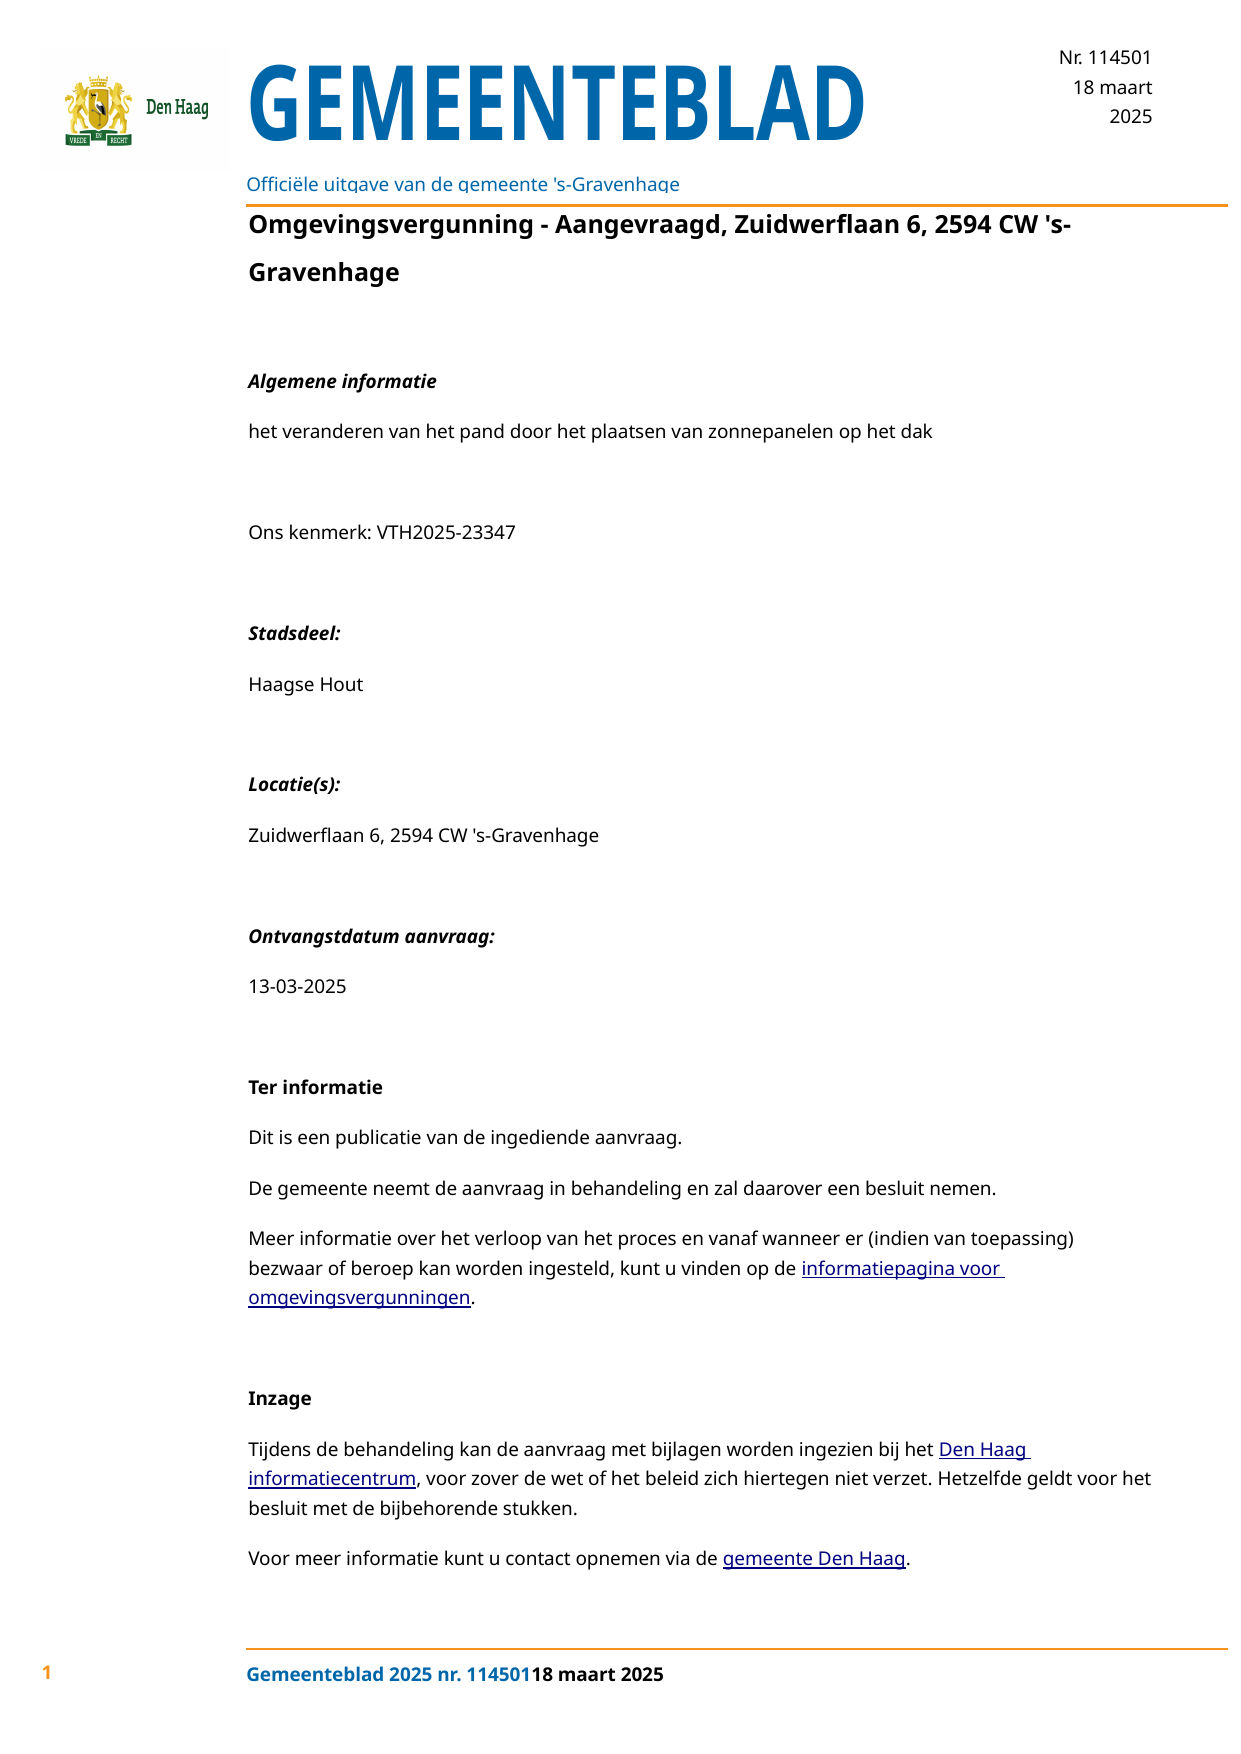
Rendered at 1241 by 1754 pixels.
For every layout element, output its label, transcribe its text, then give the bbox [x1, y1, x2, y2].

text 13-03-2025 [248, 973, 1152, 999]
text De gemeente neemt de aanvraag in behandeling en zal daarover een besluit nemen. [248, 1175, 1152, 1201]
text Ons kenmerk: VTH2025-23347 [248, 519, 1152, 545]
text Ontvangstdatum aanvraag: [248, 923, 1152, 949]
text Tijdens de behandeling kan de aanvraag met bijlagen worden ingezien bij het Den Haag informatiecentrum, voor zover de wet of het beleid zich hiertegen niet verzet. Hetzelfde geldt voor het besluit met de bijbehorende stukken. [248, 1436, 1152, 1521]
text het veranderen van het pand door het plaatsen van zonnepanelen op het dak [248, 419, 1152, 444]
text Omgevingsvergunning - Aangevraagd, Zuidwerflaan 6, 2594 CW 's-Gravenhage [248, 207, 1152, 288]
text Algemene informatie [248, 368, 1152, 394]
text Voor meer informatie kunt u contact opnemen via de gemeente Den Haag. [248, 1545, 1152, 1571]
text Zuidwerflaan 6, 2594 CW 's-Gravenhage [248, 822, 1152, 848]
text Ter informatie [248, 1074, 1152, 1100]
text Stadsdeel: [248, 620, 1152, 646]
picture [41, 47, 231, 172]
text Inzage [248, 1385, 1152, 1411]
text Meer informatie over het verloop van het proces en vanaf wanneer er (indien van toepassing) bezwaar of beroep kan worden ingesteld, kunt u vinden op de informatiepagina voor omgevingsvergunningen. [248, 1225, 1152, 1310]
text Dit is een publicatie van de ingediende aanvraag. [248, 1124, 1152, 1150]
text Locatie(s): [248, 772, 1152, 797]
text Haagse Hout [248, 671, 1152, 697]
